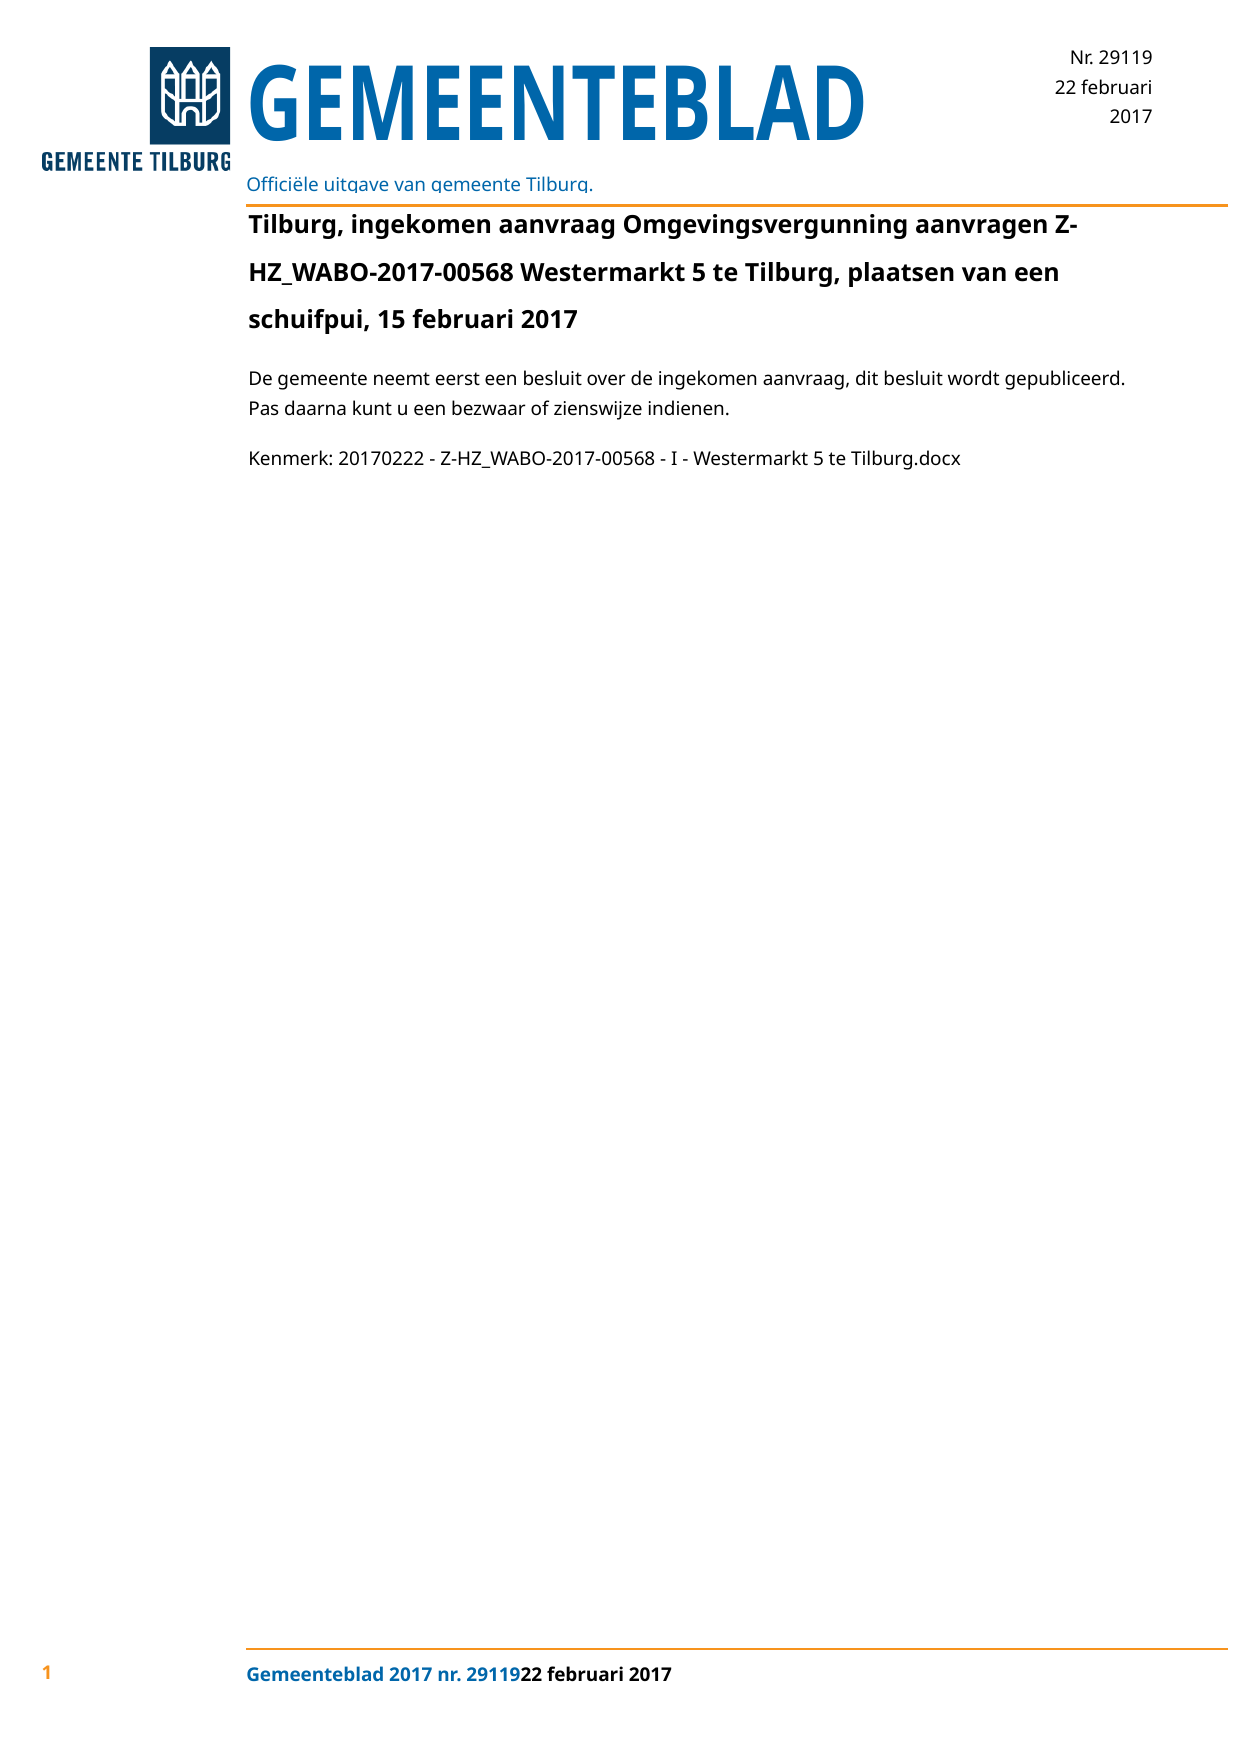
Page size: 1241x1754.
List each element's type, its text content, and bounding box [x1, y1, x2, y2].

text De gemeente neemt eerst een besluit over de ingekomen aanvraag, dit besluit wordt gepubliceerd. Pas daarna kunt u een bezwaar of zienswijze indienen. [248, 366, 1152, 421]
text Tilburg, ingekomen aanvraag Omgevingsvergunning aanvragen Z-HZ_WABO-2017-00568 Westermarkt 5 te Tilburg, plaatsen van een schuifpui, 15 februari 2017 [248, 207, 1152, 336]
picture [41, 47, 231, 172]
text Kenmerk: 20170222 - Z-HZ_WABO-2017-00568 - I - Westermarkt 5 te Tilburg.docx [248, 446, 1152, 471]
